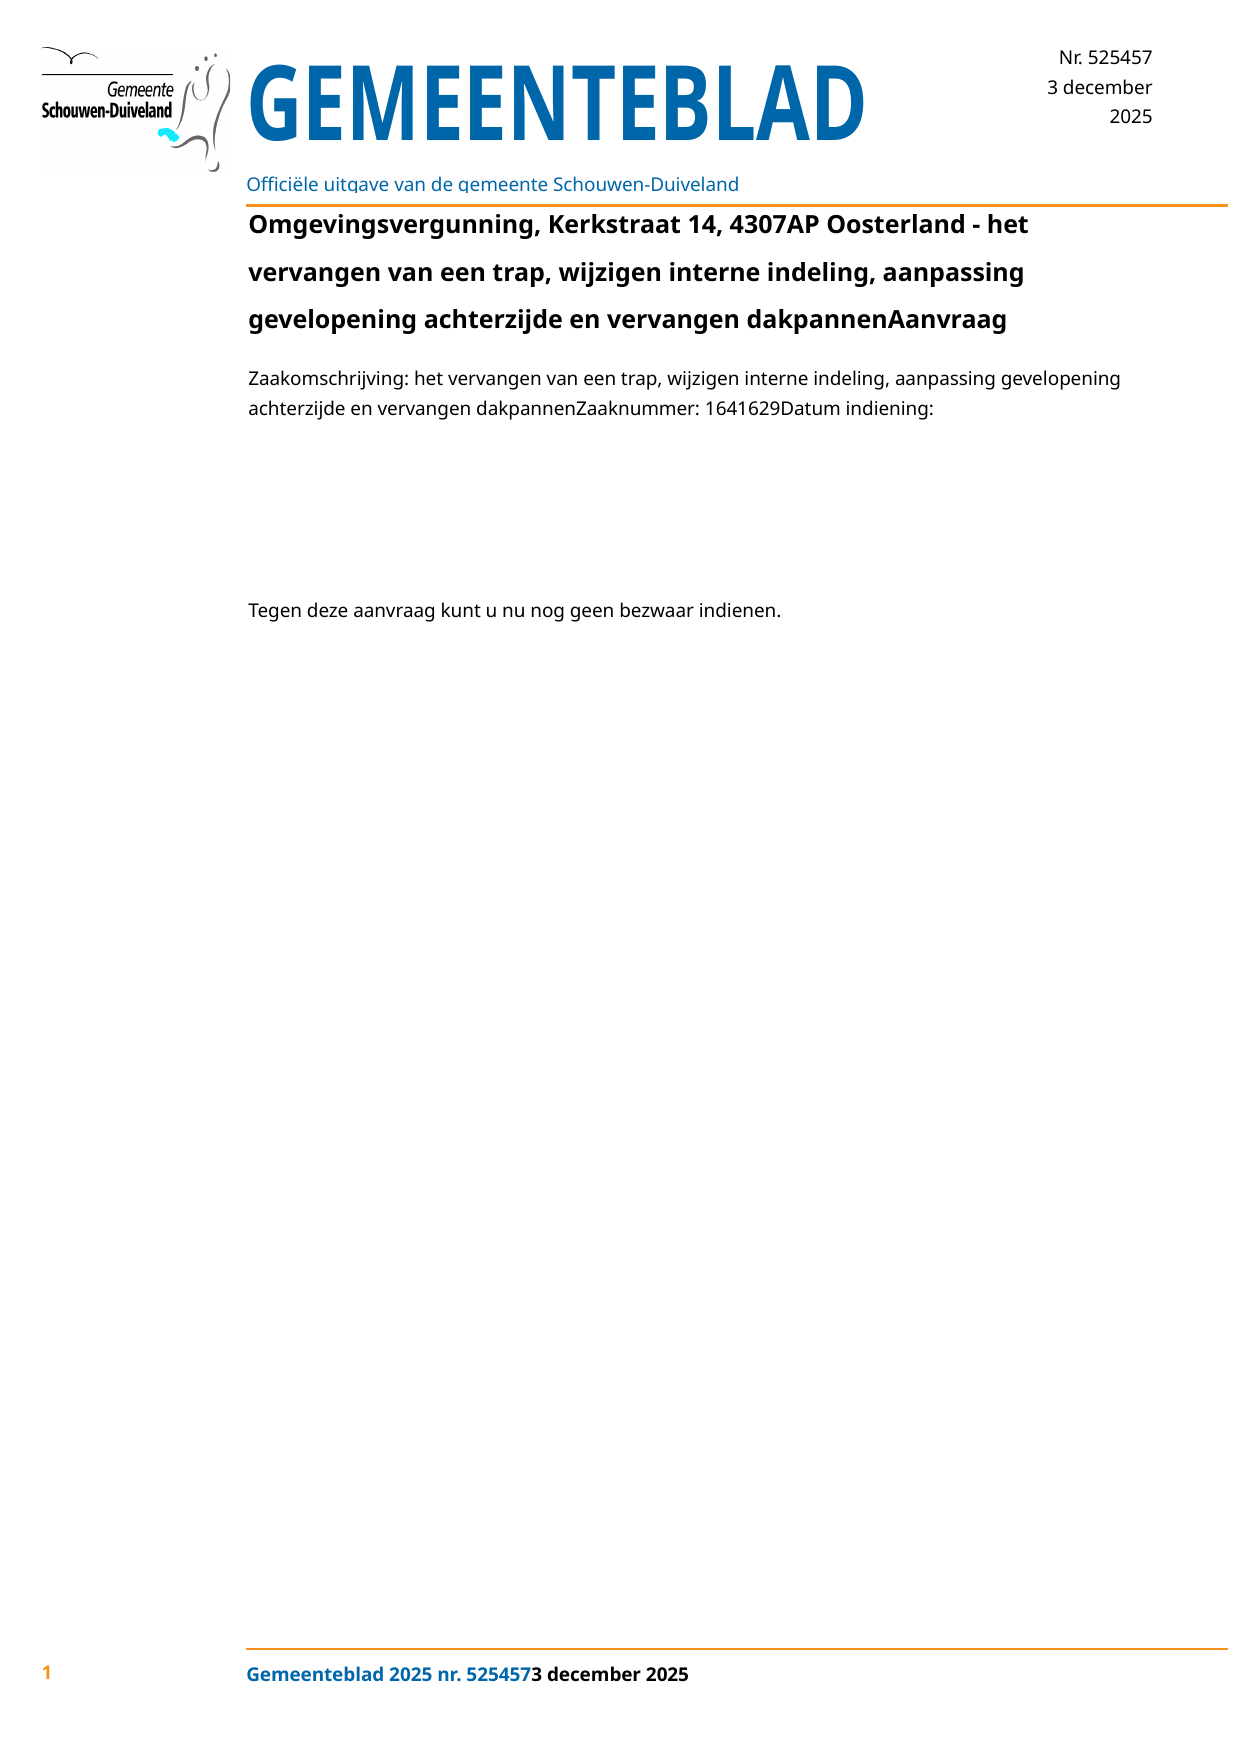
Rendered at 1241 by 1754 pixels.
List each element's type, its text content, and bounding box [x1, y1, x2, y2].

text Omgevingsvergunning, Kerkstraat 14, 4307AP Oosterland - het vervangen van een trap, wijzigen interne indeling, aanpassing gevelopening achterzijde en vervangen dakpannenAanvraag [248, 207, 1152, 336]
text Zaakomschrijving: het vervangen van een trap, wijzigen interne indeling, aanpassing gevelopening achterzijde en vervangen dakpannenZaaknummer: 1641629Datum indiening: [248, 366, 1152, 421]
text Tegen deze aanvraag kunt u nu nog geen bezwaar indienen. [248, 597, 1152, 622]
picture [41, 47, 231, 172]
